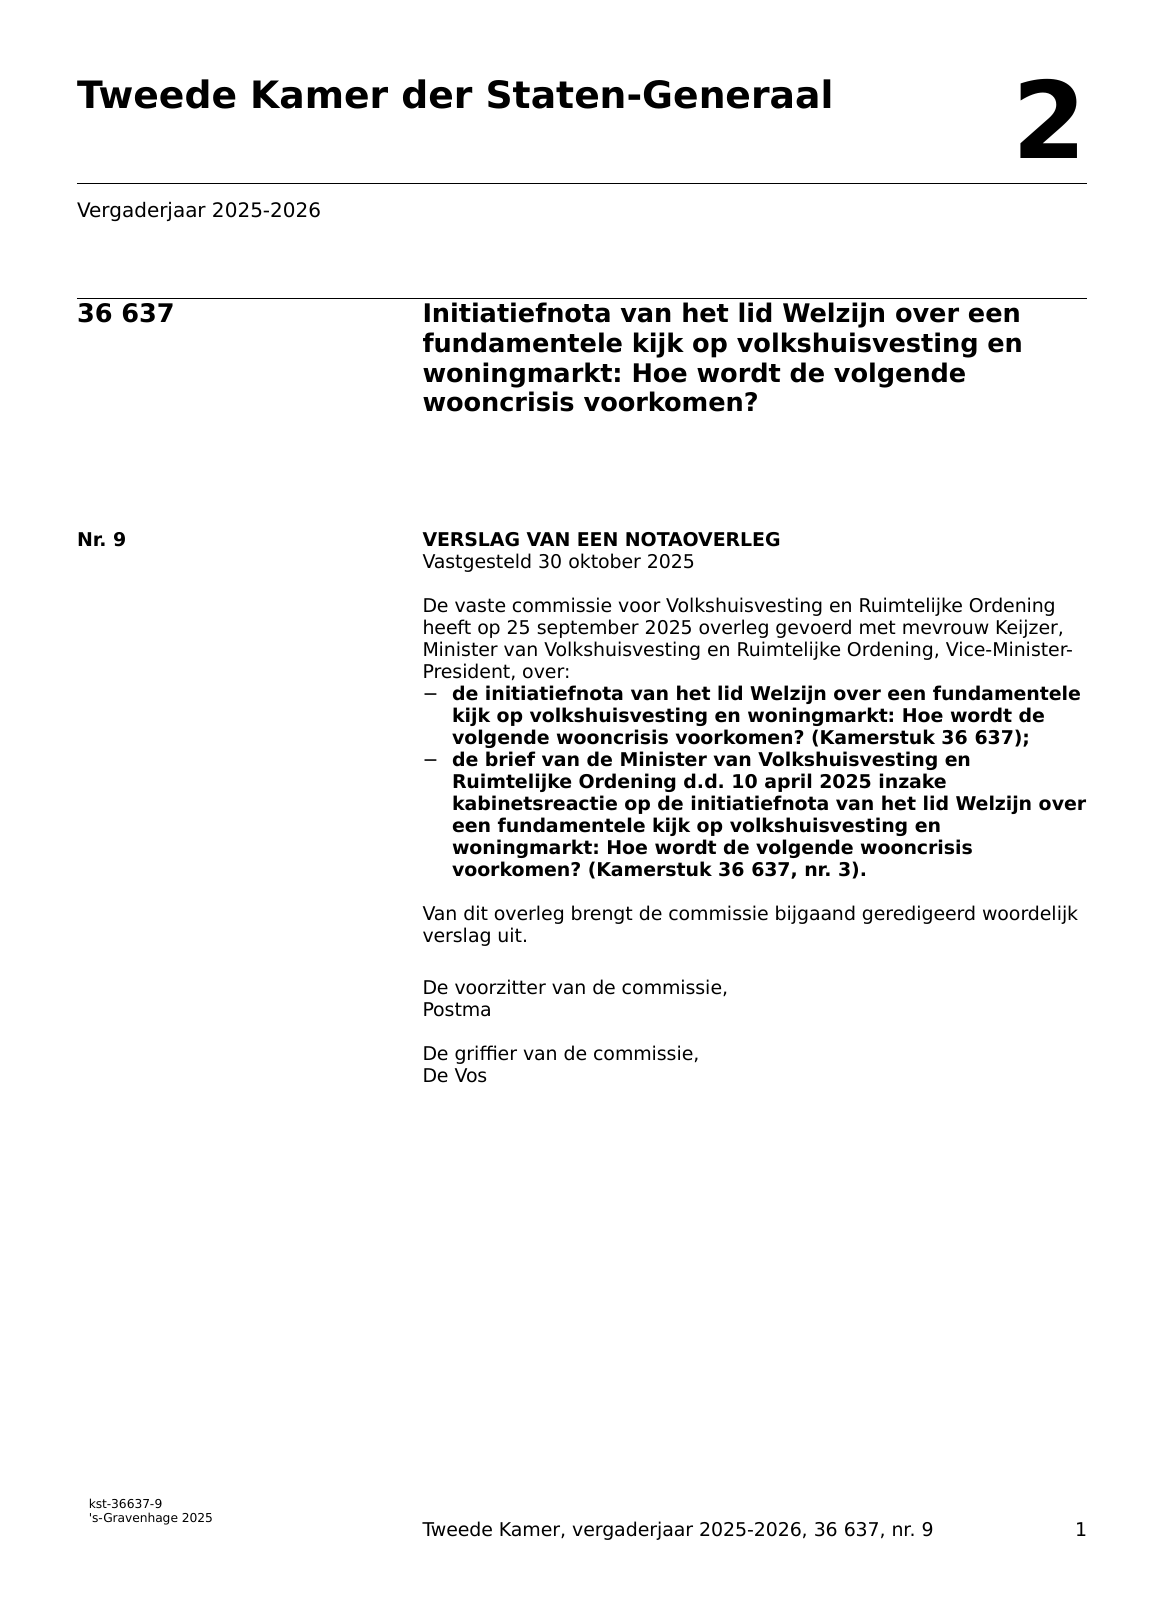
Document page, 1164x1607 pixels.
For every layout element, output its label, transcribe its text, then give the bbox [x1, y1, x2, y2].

text Van dit overleg brengt de commissie bijgaand geredigeerd woordelijk verslag uit. [422, 903, 1087, 947]
table_cell Vergaderjaar 2025-2026 [77, 184, 1087, 298]
text De griffier van de commissie, De Vos [422, 1043, 1087, 1087]
subtitle Nr. 9 VERSLAG VAN EEN NOTAOVERLEG [77, 529, 1087, 551]
text De vaste commissie voor Volkshuisvesting en Ruimtelijke Ordening heeft op 25 september 2025 overleg gevoerd met mevrouw Keijzer, Minister van Volkshuisvesting en Ruimtelijke Ordening, Vice-Minister-President, over: [422, 595, 1087, 683]
text − de initiatiefnota van het lid Welzijn over een fundamentele kijk op volkshuisvesting en woningmarkt: Hoe wordt de volgende wooncrisis voorkomen? (Kamerstuk 36 637); [422, 683, 1087, 749]
text 's-Gravenhage 2025 [88, 1511, 323, 1525]
text De voorzitter van de commissie, Postma [422, 977, 1087, 1021]
text Vastgesteld 30 oktober 2025 [422, 551, 1087, 573]
table_header Tweede Kamer der Staten-Generaal [77, 59, 886, 183]
text kst-36637-9 [88, 1497, 323, 1511]
table_header 2 [886, 59, 1087, 183]
subtitle 36 637 Initiatiefnota van het lid Welzijn over een fundamentele kijk op volkshuisvesting en woningmarkt: Hoe wordt de volgende wooncrisis voorkomen? [77, 299, 1087, 418]
text − de brief van de Minister van Volkshuisvesting en Ruimtelijke Ordening d.d. 10 april 2025 inzake kabinetsreactie op de initiatiefnota van het lid Welzijn over een fundamentele kijk op volkshuisvesting en woningmarkt: Hoe wordt de volgende wooncrisis voorkomen? (Kamerstuk 36 637, nr. 3). [422, 749, 1087, 881]
